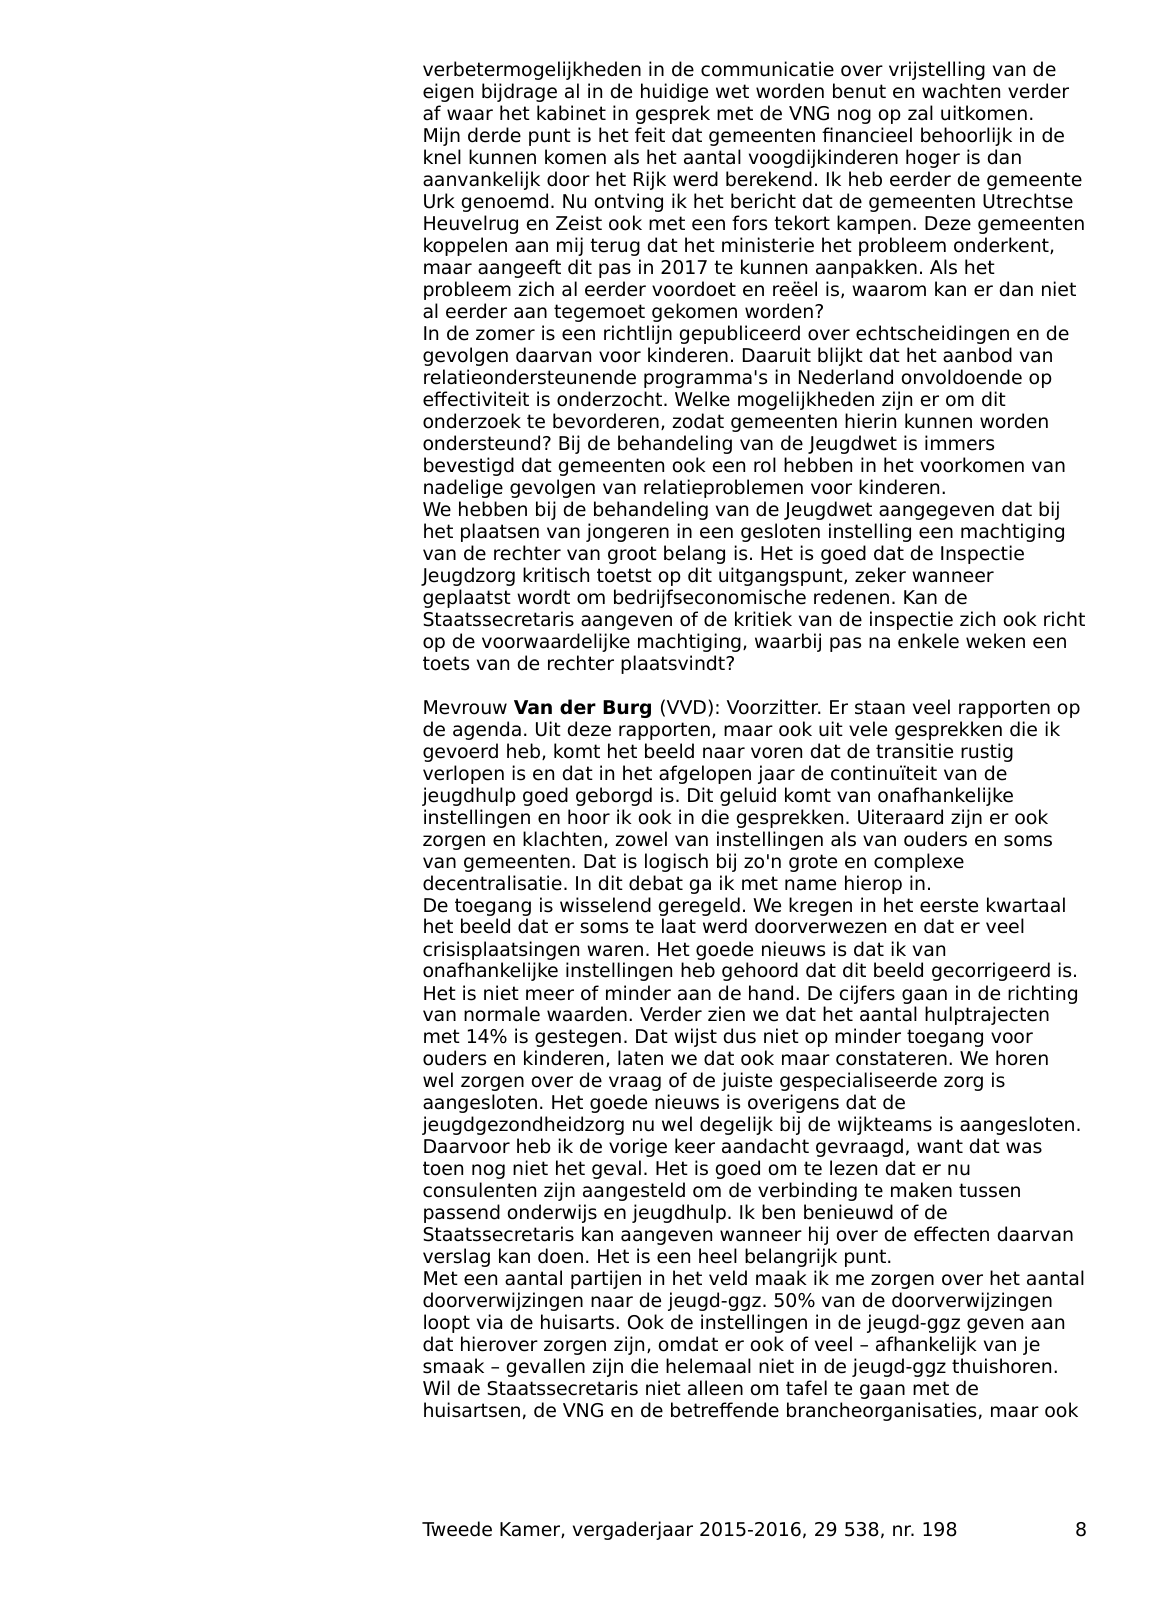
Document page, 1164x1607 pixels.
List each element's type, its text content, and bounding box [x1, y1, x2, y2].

text De toegang is wisselend geregeld. We kregen in het eerste kwartaal het beeld dat er soms te laat werd doorverwezen en dat er veel crisisplaatsingen waren. Het goede nieuws is dat ik van onafhankelijke instellingen heb gehoord dat dit beeld gecorrigeerd is. Het is niet meer of minder aan de hand. De cijfers gaan in de richting van normale waarden. Verder zien we dat het aantal hulptrajecten met 14% is gestegen. Dat wijst dus niet op minder toegang voor ouders en kinderen, laten we dat ook maar constateren. We horen wel zorgen over de vraag of de juiste gespecialiseerde zorg is aangesloten. Het goede nieuws is overigens dat de jeugdgezondheidzorg nu wel degelijk bij de wijkteams is aangesloten. Daarvoor heb ik de vorige keer aandacht gevraagd, want dat was toen nog niet het geval. Het is goed om te lezen dat er nu consulenten zijn aangesteld om de verbinding te maken tussen passend onderwijs en jeugdhulp. Ik ben benieuwd of de Staatssecretaris kan aangeven wanneer hij over de effecten daarvan verslag kan doen. Het is een heel belangrijk punt. [422, 894, 1087, 1268]
text Mijn derde punt is het feit dat gemeenten financieel behoorlijk in de knel kunnen komen als het aantal voogdijkinderen hoger is dan aanvankelijk door het Rijk werd berekend. Ik heb eerder de gemeente Urk genoemd. Nu ontving ik het bericht dat de gemeenten Utrechtse Heuvelrug en Zeist ook met een fors tekort kampen. Deze gemeenten koppelen aan mij terug dat het ministerie het probleem onderkent, maar aangeeft dit pas in 2017 te kunnen aanpakken. Als het probleem zich al eerder voordoet en reëel is, waarom kan er dan niet al eerder aan tegemoet gekomen worden? [422, 125, 1087, 323]
text verbetermogelijkheden in de communicatie over vrijstelling van de eigen bijdrage al in de huidige wet worden benut en wachten verder af waar het kabinet in gesprek met de VNG nog op zal uitkomen. [422, 59, 1087, 125]
text We hebben bij de behandeling van de Jeugdwet aangegeven dat bij het plaatsen van jongeren in een gesloten instelling een machtiging van de rechter van groot belang is. Het is goed dat de Inspectie Jeugdzorg kritisch toetst op dit uitgangspunt, zeker wanneer geplaatst wordt om bedrijfseconomische redenen. Kan de Staatssecretaris aangeven of de kritiek van de inspectie zich ook richt op de voorwaardelijke machtiging, waarbij pas na enkele weken een toets van de rechter plaatsvindt? [422, 499, 1087, 674]
text Mevrouw Van der Burg (VVD): Voorzitter. Er staan veel rapporten op de agenda. Uit deze rapporten, maar ook uit vele gesprekken die ik gevoerd heb, komt het beeld naar voren dat de transitie rustig verlopen is en dat in het afgelopen jaar de continuïteit van de jeugdhulp goed geborgd is. Dit geluid komt van onafhankelijke instellingen en hoor ik ook in die gesprekken. Uiteraard zijn er ook zorgen en klachten, zowel van instellingen als van ouders en soms van gemeenten. Dat is logisch bij zo'n grote en complexe decentralisatie. In dit debat ga ik met name hierop in. [422, 697, 1087, 894]
text In de zomer is een richtlijn gepubliceerd over echtscheidingen en de gevolgen daarvan voor kinderen. Daaruit blijkt dat het aanbod van relatieondersteunende programma's in Nederland onvoldoende op effectiviteit is onderzocht. Welke mogelijkheden zijn er om dit onderzoek te bevorderen, zodat gemeenten hierin kunnen worden ondersteund? Bij de behandeling van de Jeugdwet is immers bevestigd dat gemeenten ook een rol hebben in het voorkomen van nadelige gevolgen van relatieproblemen voor kinderen. [422, 323, 1087, 499]
text Met een aantal partijen in het veld maak ik me zorgen over het aantal doorverwijzingen naar de jeugd-ggz. 50% van de doorverwijzingen loopt via de huisarts. Ook de instellingen in de jeugd-ggz geven aan dat hierover zorgen zijn, omdat er ook of veel – afhankelijk van je smaak – gevallen zijn die helemaal niet in de jeugd-ggz thuishoren. Wil de Staatssecretaris niet alleen om tafel te gaan met de huisartsen, de VNG en de betreffende brancheorganisaties, maar ook [422, 1268, 1087, 1422]
